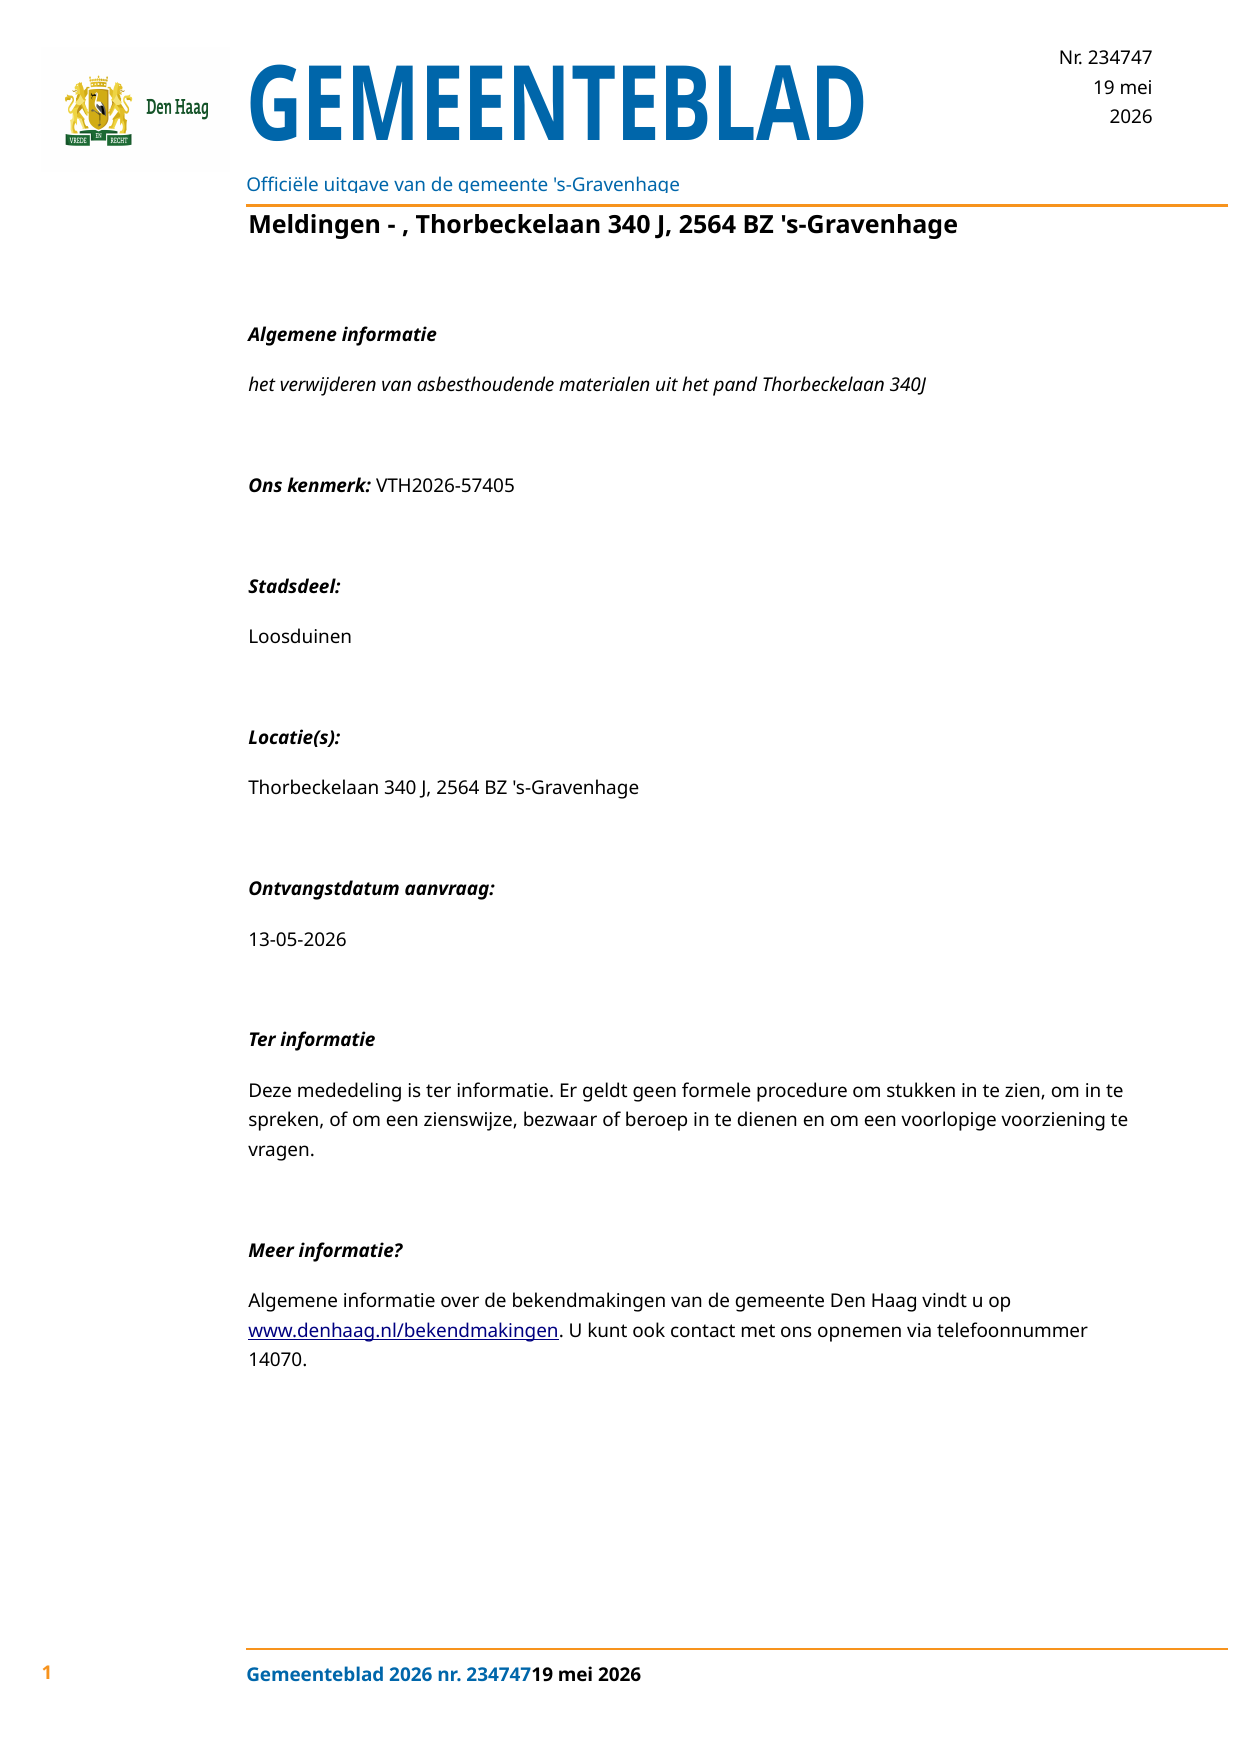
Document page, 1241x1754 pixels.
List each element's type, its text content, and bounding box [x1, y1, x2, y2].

text Ons kenmerk: VTH2026-57405 [248, 472, 1152, 498]
text Ontvangstdatum aanvraag: [248, 875, 1152, 901]
text Thorbeckelaan 340 J, 2564 BZ 's-Gravenhage [248, 774, 1152, 800]
text 13-05-2026 [248, 926, 1152, 951]
text Algemene informatie [248, 321, 1152, 346]
text Loosduinen [248, 623, 1152, 649]
text Deze mededeling is ter informatie. Er geldt geen formele procedure om stukken in te zien, om in te spreken, of om een zienswijze, bezwaar of beroep in te dienen en om een voorlopige voorziening te vragen. [248, 1077, 1152, 1162]
text Meer informatie? [248, 1237, 1152, 1263]
text Locatie(s): [248, 724, 1152, 750]
text Ter informatie [248, 1027, 1152, 1052]
text Algemene informatie over de bekendmakingen van de gemeente Den Haag vindt u op www.denhaag.nl/bekendmakingen. U kunt ook contact met ons opnemen via telefoonnummer 14070. [248, 1287, 1152, 1372]
text het verwijderen van asbesthoudende materialen uit het pand Thorbeckelaan 340J [248, 371, 1152, 397]
text Stadsdeel: [248, 573, 1152, 598]
picture [41, 47, 231, 172]
text Meldingen - , Thorbeckelaan 340 J, 2564 BZ 's-Gravenhage [248, 207, 1152, 241]
